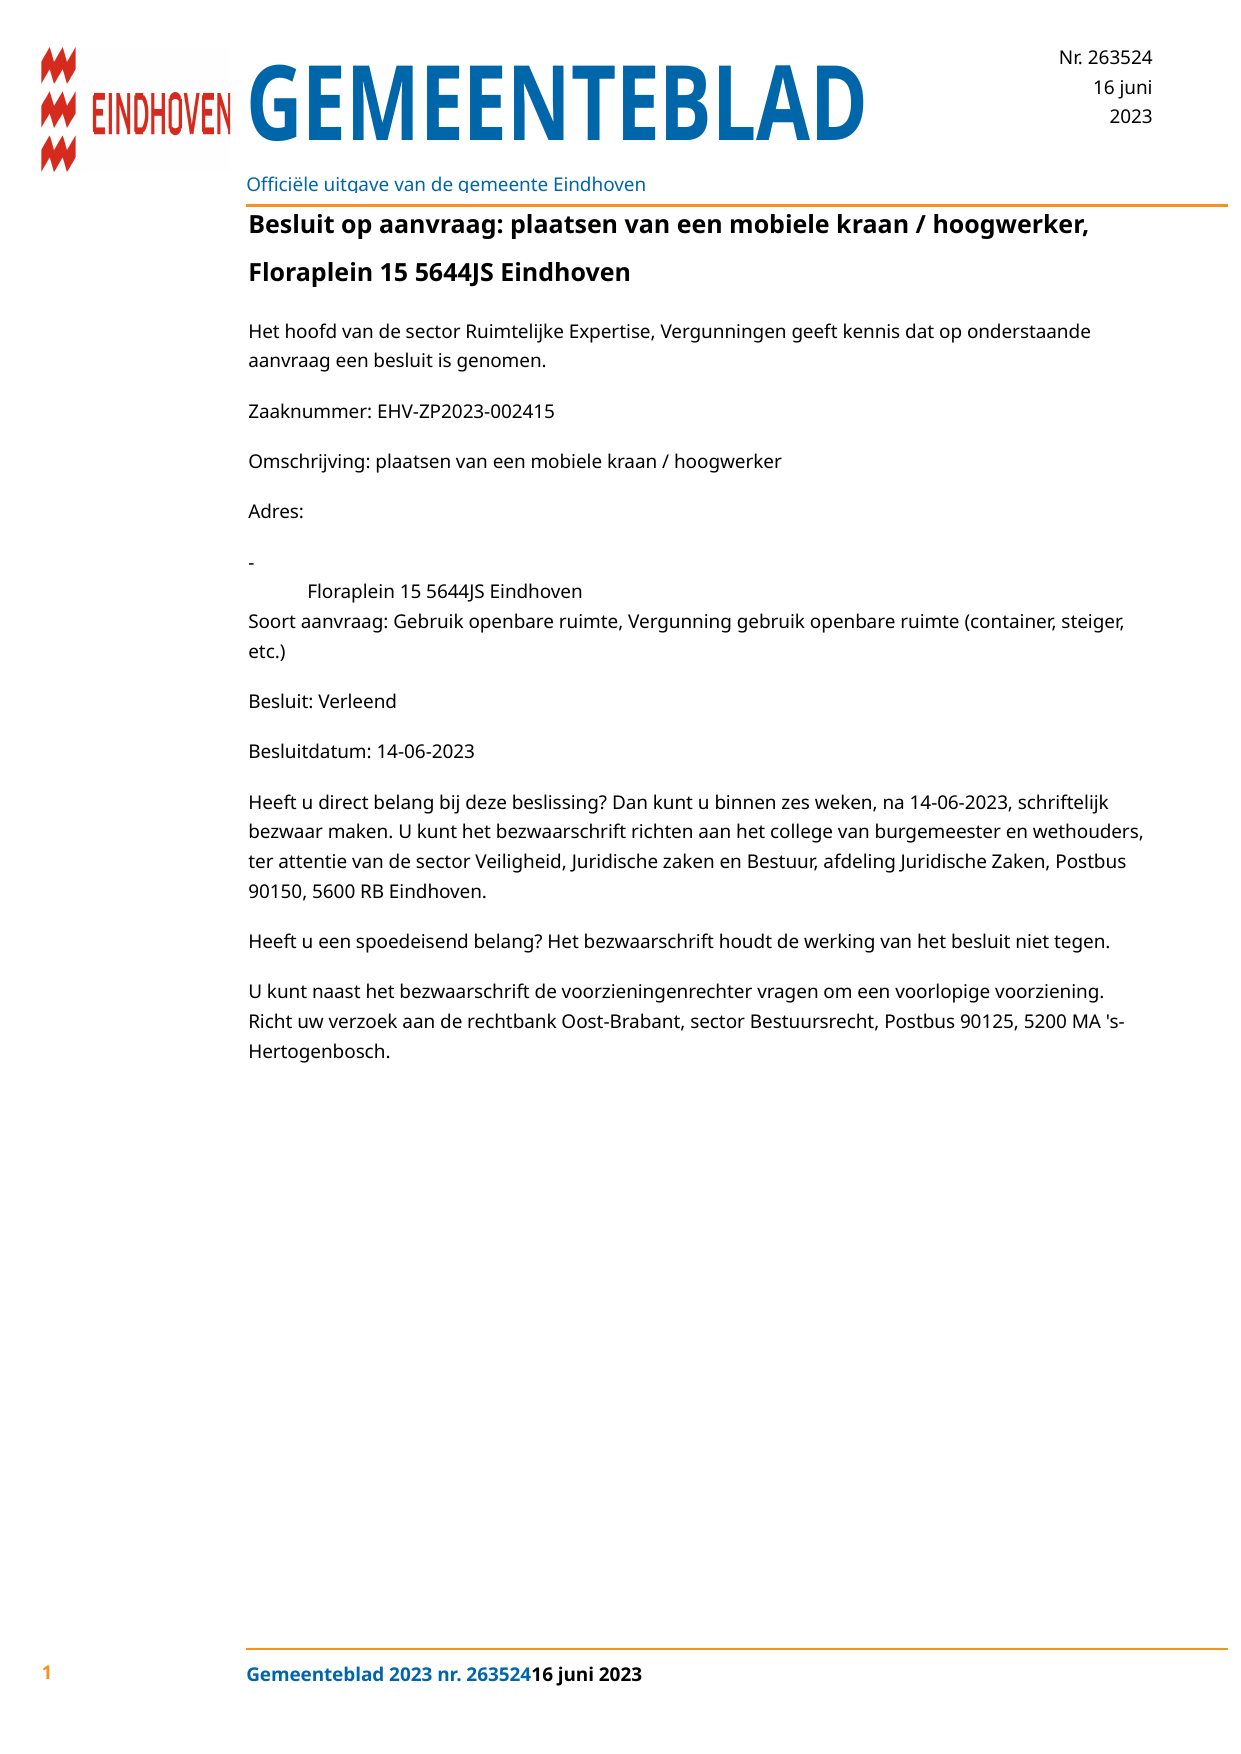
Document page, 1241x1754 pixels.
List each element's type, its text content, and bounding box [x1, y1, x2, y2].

picture [41, 47, 231, 172]
text Omschrijving: plaatsen van een mobiele kraan / hoogwerker [248, 448, 1152, 474]
text U kunt naast het bezwaarschrift de voorzieningenrechter vragen om een voorlopige voorziening. Richt uw verzoek aan de rechtbank Oost-Brabant, sector Bestuursrecht, Postbus 90125, 5200 MA 's-Hertogenbosch. [248, 979, 1152, 1064]
list Floraplein 15 5644JS Eindhoven [248, 579, 1152, 604]
text Zaaknummer: EHV-ZP2023-002415 [248, 398, 1152, 424]
text Heeft u een spoedeisend belang? Het bezwaarschrift houdt de werking van het besluit niet tegen. [248, 928, 1152, 954]
text Adres: [248, 499, 1152, 524]
text Soort aanvraag: Gebruik openbare ruimte, Vergunning gebruik openbare ruimte (container, steiger, etc.) [248, 608, 1152, 664]
text Besluit op aanvraag: plaatsen van een mobiele kraan / hoogwerker, Floraplein 15 5644JS Eindhoven [248, 207, 1152, 288]
text Het hoofd van de sector Ruimtelijke Expertise, Vergunningen geeft kennis dat op onderstaande aanvraag een besluit is genomen. [248, 318, 1152, 373]
text Besluit: Verleend [248, 688, 1152, 714]
text Besluitdatum: 14-06-2023 [248, 739, 1152, 764]
text Heeft u direct belang bij deze beslissing? Dan kunt u binnen zes weken, na 14-06-2023, schriftelijk bezwaar maken. U kunt het bezwaarschrift richten aan het college van burgemeester en wethouders, ter attentie van de sector Veiligheid, Juridische zaken en Bestuur, afdeling Juridische Zaken, Postbus 90150, 5600 RB Eindhoven. [248, 789, 1152, 904]
